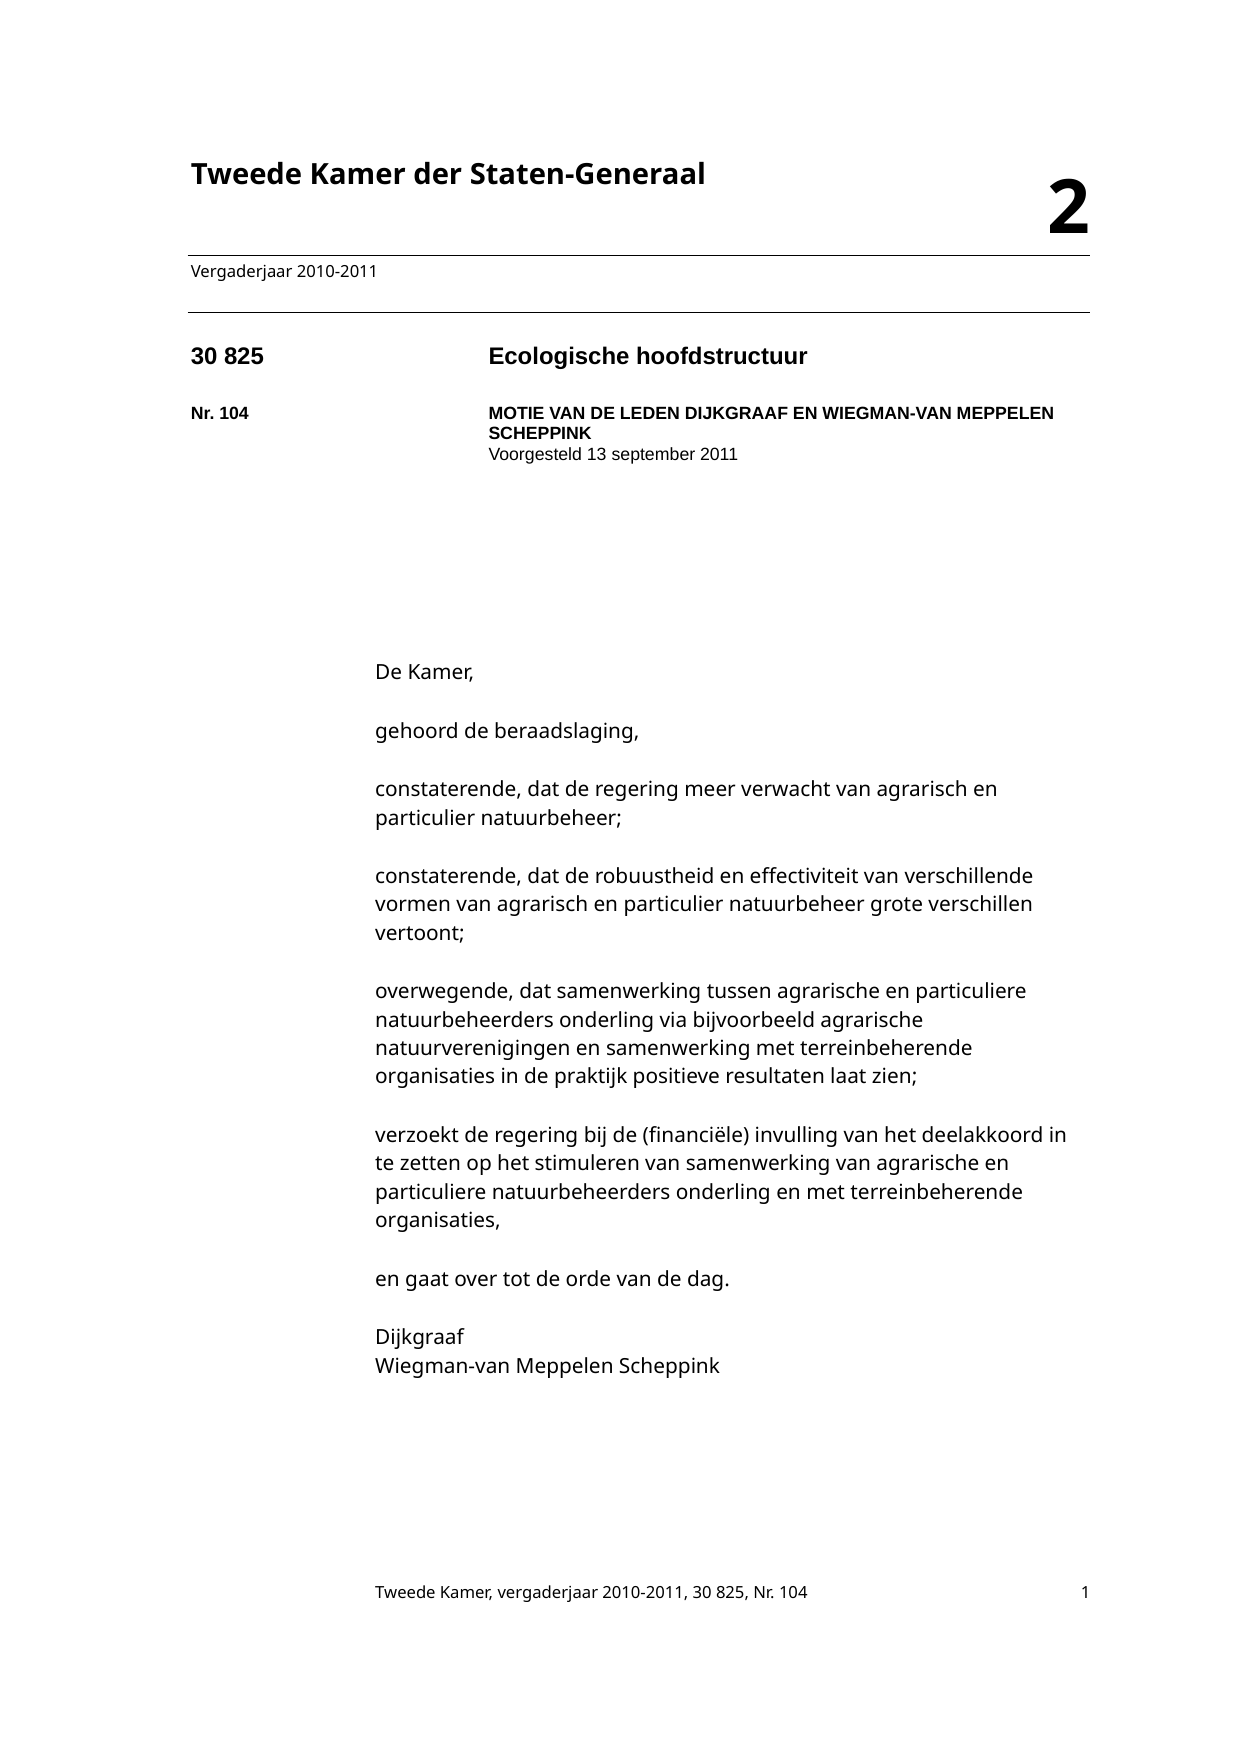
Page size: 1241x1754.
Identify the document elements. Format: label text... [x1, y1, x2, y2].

text en gaat over tot de orde van de dag. [375, 1264, 1090, 1292]
table_cell [485, 313, 1090, 339]
text constaterende, dat de regering meer verwacht van agrarisch en particulier natuurbeheer; [375, 774, 1090, 831]
table_cell [188, 313, 485, 339]
table_cell [485, 256, 1090, 312]
text De Kamer, [375, 657, 1090, 686]
table_header 2 [910, 150, 1090, 255]
table_cell Nr. 104 [188, 399, 485, 539]
text overwegende, dat samenwerking tussen agrarische en particuliere natuurbeheerders onderling via bijvoorbeeld agrarische natuurverenigingen en samenwerking met terreinbeherende organisaties in de praktijk positieve resultaten laat zien; [375, 976, 1090, 1090]
table_cell Ecologische hoofdstructuur [485, 339, 1090, 399]
text constaterende, dat de robuustheid en effectiviteit van verschillende vormen van agrarisch en particulier natuurbeheer grote verschillen vertoont; [375, 861, 1090, 946]
table_header Tweede Kamer der Staten-Generaal [188, 150, 909, 255]
text Dijkgraaf [375, 1322, 1090, 1351]
text Wiegman-van Meppelen Scheppink [375, 1351, 1090, 1379]
table_cell Vergaderjaar 2010-2011 [188, 256, 485, 312]
text gehoord de beraadslaging, [375, 716, 1090, 744]
table_cell 30 825 [188, 339, 485, 399]
table_cell MOTIE VAN DE LEDEN DIJKGRAAF EN WIEGMAN-VAN MEPPELEN SCHEPPINK Voorgesteld 13 september 2011 [485, 399, 1090, 539]
text verzoekt de regering bij de (financiële) invulling van het deelakkoord in te zetten op het stimuleren van samenwerking van agrarische en particuliere natuurbeheerders onderling en met terreinbeherende organisaties, [375, 1120, 1090, 1234]
